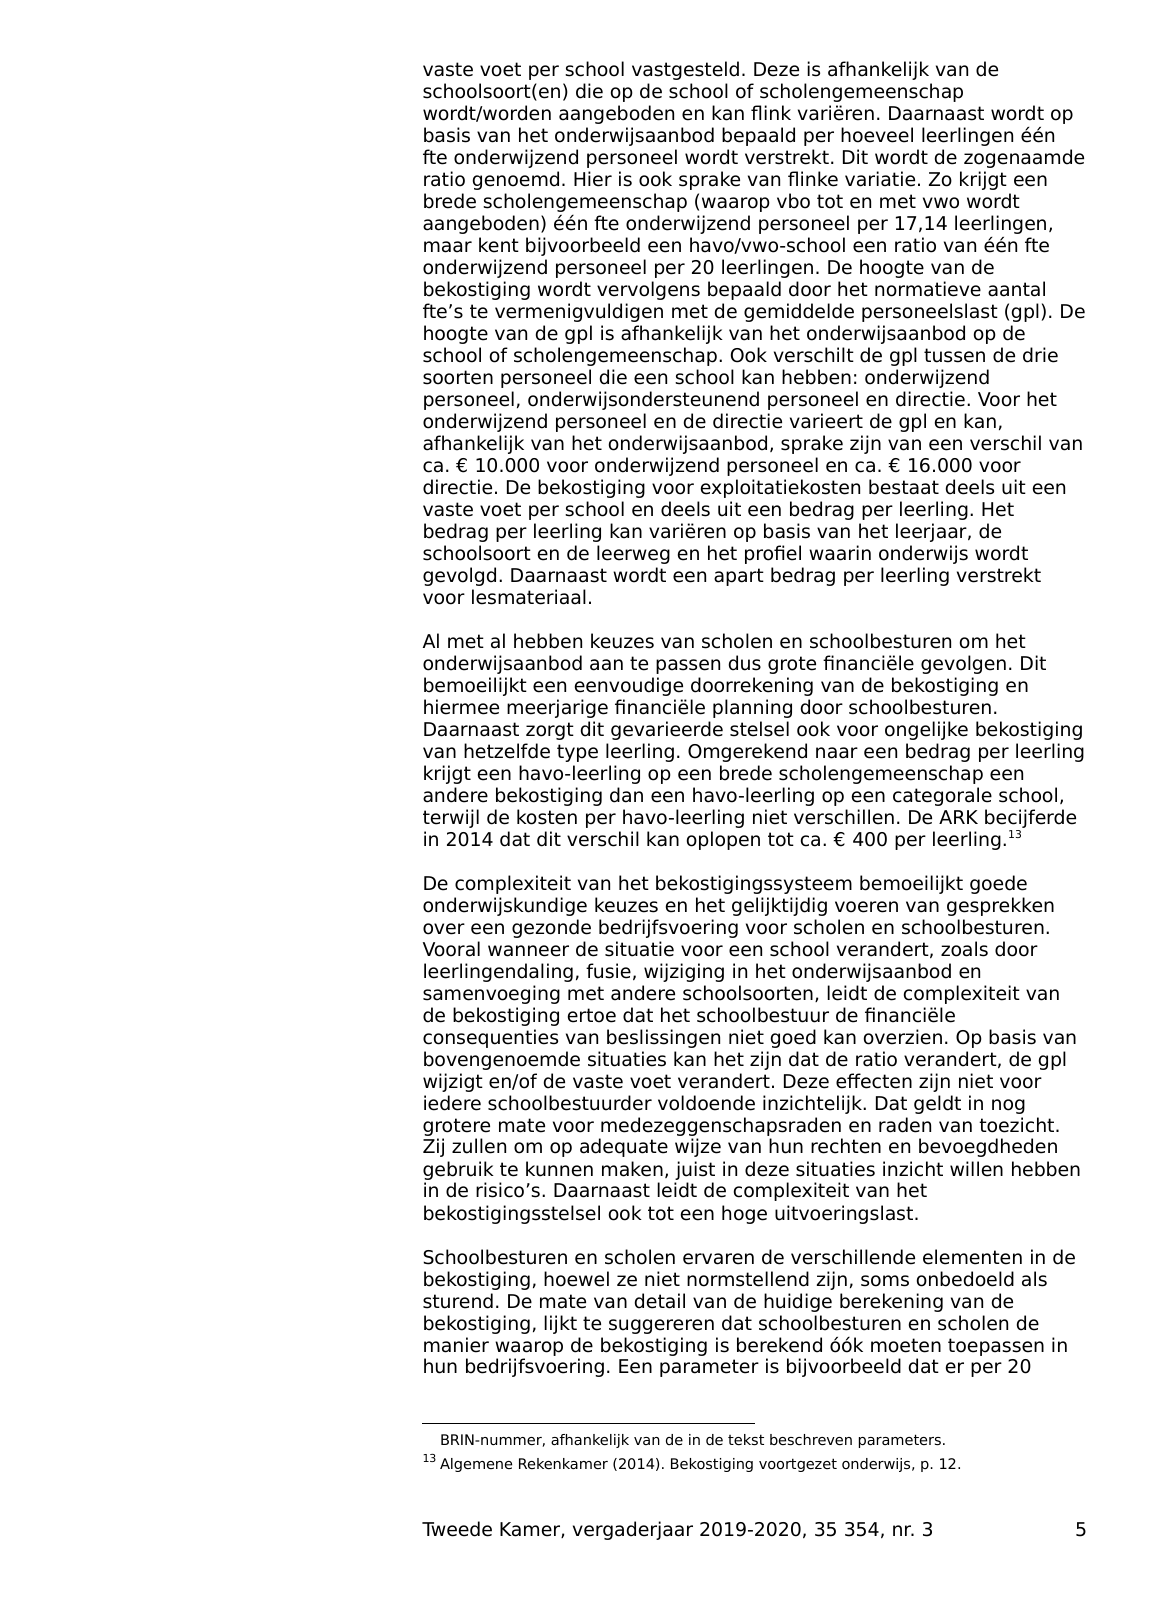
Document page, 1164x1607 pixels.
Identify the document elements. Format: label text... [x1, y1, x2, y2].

text BRIN-nummer, afhankelijk van de in de tekst beschreven parameters. [422, 1432, 1087, 1449]
text De complexiteit van het bekostigingssysteem bemoeilijkt goede onderwijskundige keuzes en het gelijktijdig voeren van gesprekken over een gezonde bedrijfsvoering voor scholen en schoolbesturen. Vooral wanneer de situatie voor een school verandert, zoals door leerlingendaling, fusie, wijziging in het onderwijsaanbod en samenvoeging met andere schoolsoorten, leidt de complexiteit van de bekostiging ertoe dat het schoolbestuur de financiële consequenties van beslissingen niet goed kan overzien. Op basis van bovengenoemde situaties kan het zijn dat de ratio verandert, de gpl wijzigt en/of de vaste voet verandert. Deze effecten zijn niet voor iedere schoolbestuurder voldoende inzichtelijk. Dat geldt in nog grotere mate voor medezeggenschapsraden en raden van toezicht. Zij zullen om op adequate wijze van hun rechten en bevoegdheden gebruik te kunnen maken, juist in deze situaties inzicht willen hebben in de risico’s. Daarnaast leidt de complexiteit van het bekostigingsstelsel ook tot een hoge uitvoeringslast. [422, 873, 1087, 1224]
text Algemene Rekenkamer (2014). Bekostiging voortgezet onderwijs, p. 12. [422, 1452, 1087, 1474]
text Schoolbesturen en scholen ervaren de verschillende elementen in de bekostiging, hoewel ze niet normstellend zijn, soms onbedoeld als sturend. De mate van detail van de huidige berekening van de bekostiging, lijkt te suggereren dat schoolbesturen en scholen de manier waarop de bekostiging is berekend óók moeten toepassen in hun bedrijfsvoering. Een parameter is bijvoorbeeld dat er per 20 [422, 1247, 1087, 1378]
text Al met al hebben keuzes van scholen en schoolbesturen om het onderwijsaanbod aan te passen dus grote financiële gevolgen. Dit bemoeilijkt een eenvoudige doorrekening van de bekostiging en hiermee meerjarige financiële planning door schoolbesturen. Daarnaast zorgt dit gevarieerde stelsel ook voor ongelijke bekostiging van hetzelfde type leerling. Omgerekend naar een bedrag per leerling krijgt een havo-leerling op een brede scholengemeenschap een andere bekostiging dan een havo-leerling op een categorale school, terwijl de kosten per havo-leerling niet verschillen. De ARK becijferde in 2014 dat dit verschil kan oplopen tot ca. € 400 per leerling. [422, 631, 1087, 851]
text vaste voet per school vastgesteld. Deze is afhankelijk van de schoolsoort(en) die op de school of scholengemeenschap wordt/worden aangeboden en kan flink variëren. Daarnaast wordt op basis van het onderwijsaanbod bepaald per hoeveel leerlingen één fte onderwijzend personeel wordt verstrekt. Dit wordt de zogenaamde ratio genoemd. Hier is ook sprake van flinke variatie. Zo krijgt een brede scholengemeenschap (waarop vbo tot en met vwo wordt aangeboden) één fte onderwijzend personeel per 17,14 leerlingen, maar kent bijvoorbeeld een havo/vwo-school een ratio van één fte onderwijzend personeel per 20 leerlingen. De hoogte van de bekostiging wordt vervolgens bepaald door het normatieve aantal fte’s te vermenigvuldigen met de gemiddelde personeelslast (gpl). De hoogte van de gpl is afhankelijk van het onderwijsaanbod op de school of scholengemeenschap. Ook verschilt de gpl tussen de drie soorten personeel die een school kan hebben: onderwijzend personeel, onderwijsondersteunend personeel en directie. Voor het onderwijzend personeel en de directie varieert de gpl en kan, afhankelijk van het onderwijsaanbod, sprake zijn van een verschil van ca. € 10.000 voor onderwijzend personeel en ca. € 16.000 voor directie. De bekostiging voor exploitatiekosten bestaat deels uit een vaste voet per school en deels uit een bedrag per leerling. Het bedrag per leerling kan variëren op basis van het leerjaar, de schoolsoort en de leerweg en het profiel waarin onderwijs wordt gevolgd. Daarnaast wordt een apart bedrag per leerling verstrekt voor lesmateriaal. [422, 59, 1087, 608]
